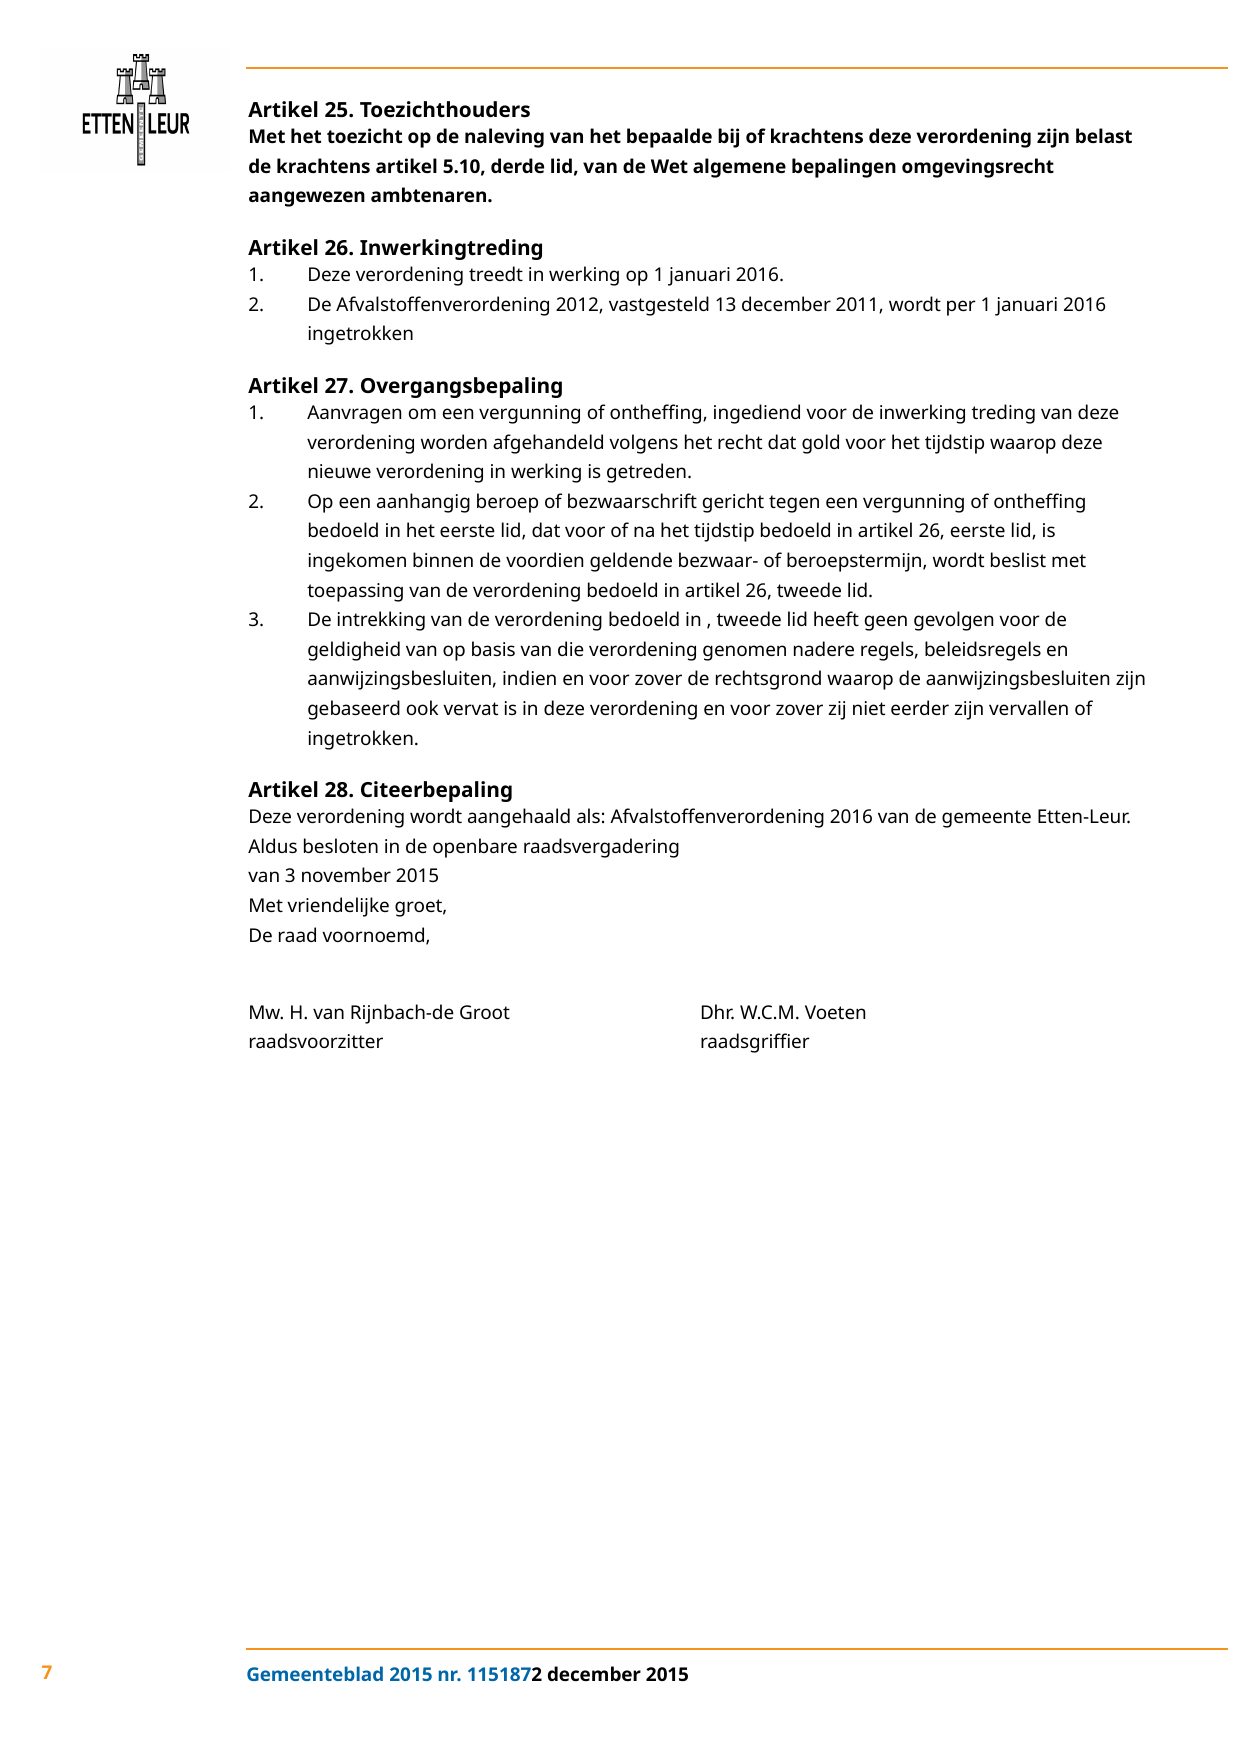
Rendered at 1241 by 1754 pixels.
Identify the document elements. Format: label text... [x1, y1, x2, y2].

table_header [700, 922, 1152, 948]
table_cell Mw. H. van Rijnbach-de Groot raadsvoorzitter [248, 999, 700, 1054]
table_cell [248, 974, 700, 999]
table_cell [700, 974, 1152, 999]
table_cell Dhr. W.C.M. Voeten raadsgriffier [700, 999, 1152, 1054]
text Artikel 26. Inwerkingtreding [248, 233, 1152, 261]
text Artikel 28. Citeerbepaling [248, 775, 1152, 803]
table_header De raad voornoemd, [248, 922, 700, 948]
text Aldus besloten in de openbare raadsvergadering [248, 833, 1152, 859]
picture [41, 47, 231, 172]
text Met het toezicht op de naleving van het bepaalde bij of krachtens deze verordening zijn belast de krachtens artikel 5.10, derde lid, van de Wet algemene bepalingen omgevingsrecht aangewezen ambtenaren. [248, 123, 1152, 208]
text Artikel 25. Toezichthouders [248, 95, 1152, 123]
text Artikel 27. Overgangsbepaling [248, 371, 1152, 399]
table_cell [700, 948, 1152, 973]
table_cell [248, 948, 700, 973]
list Deze verordening treedt in werking op 1 januari 2016. [248, 261, 1152, 287]
text Deze verordening wordt aangehaald als: Afvalstoffenverordening 2016 van de gemeente Etten-Leur. [248, 803, 1152, 829]
list Op een aanhangig beroep of bezwaarschrift gericht tegen een vergunning of ontheffing bedoeld in het eerste lid, dat voor of na het tijdstip bedoeld in artikel 26, eerste lid, is ingekomen binnen de voordien geldende bezwaar- of beroepstermijn, wordt beslist met toepassing van de verordening bedoeld in artikel 26, tweede lid. [248, 488, 1152, 602]
list De intrekking van de verordening bedoeld in , tweede lid heeft geen gevolgen voor de geldigheid van op basis van die verordening genomen nadere regels, beleidsregels en aanwijzingsbesluiten, indien en voor zover de rechtsgrond waarop de aanwijzingsbesluiten zijn gebaseerd ook vervat is in deze verordening en voor zover zij niet eerder zijn vervallen of ingetrokken. [248, 606, 1152, 750]
list Aanvragen om een vergunning of ontheffing, ingediend voor de inwerking treding van deze verordening worden afgehandeld volgens het recht dat gold voor het tijdstip waarop deze nieuwe verordening in werking is getreden. [248, 399, 1152, 484]
text van 3 november 2015 [248, 863, 1152, 888]
text Met vriendelijke groet, [248, 892, 1152, 918]
list De Afvalstoffenverordening 2012, vastgesteld 13 december 2011, wordt per 1 januari 2016 ingetrokken [248, 291, 1152, 346]
